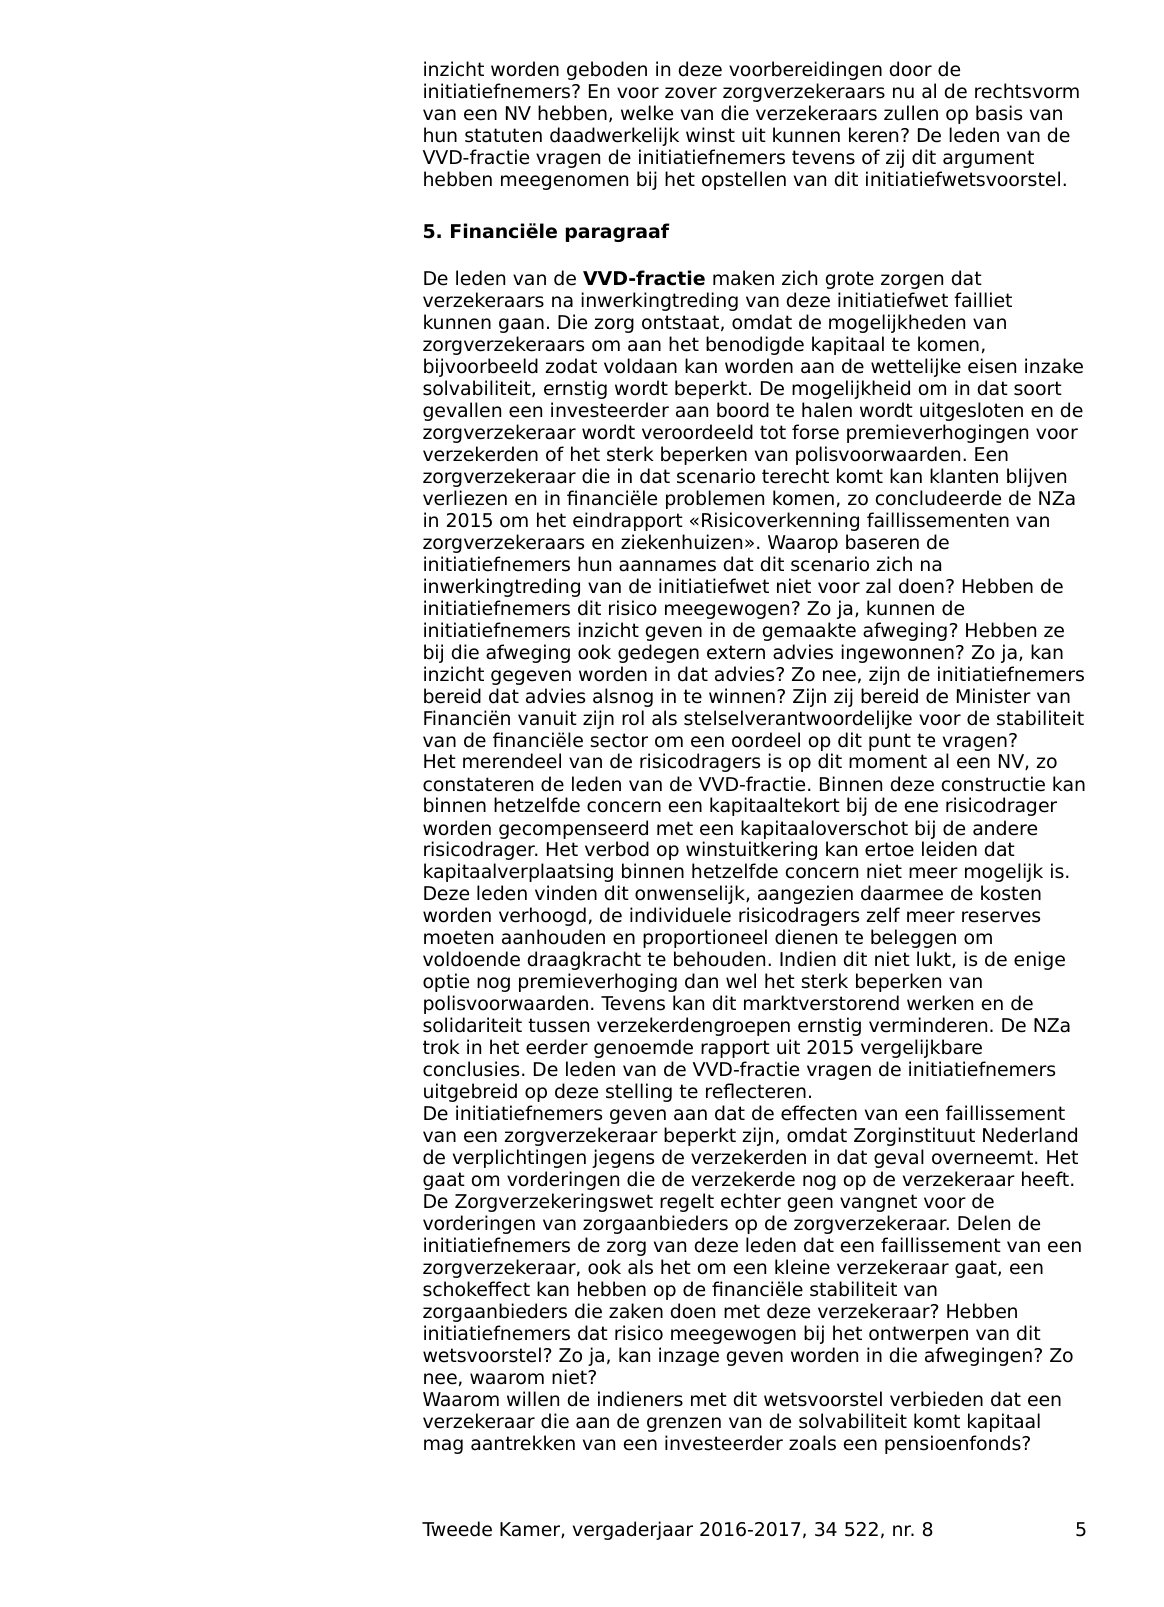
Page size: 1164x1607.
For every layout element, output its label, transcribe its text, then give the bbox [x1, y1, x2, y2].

text De initiatiefnemers geven aan dat de effecten van een faillissement van een zorgverzekeraar beperkt zijn, omdat Zorginstituut Nederland de verplichtingen jegens de verzekerden in dat geval overneemt. Het gaat om vorderingen die de verzekerde nog op de verzekeraar heeft. De Zorgverzekeringswet regelt echter geen vangnet voor de vorderingen van zorgaanbieders op de zorgverzekeraar. Delen de initiatiefnemers de zorg van deze leden dat een faillissement van een zorgverzekeraar, ook als het om een kleine verzekeraar gaat, een schokeffect kan hebben op de financiële stabiliteit van zorgaanbieders die zaken doen met deze verzekeraar? Hebben initiatiefnemers dat risico meegewogen bij het ontwerpen van dit wetsvoorstel? Zo ja, kan inzage geven worden in die afwegingen? Zo nee, waarom niet? [422, 1103, 1087, 1389]
text Het merendeel van de risicodragers is op dit moment al een NV, zo constateren de leden van de VVD-fractie. Binnen deze constructie kan binnen hetzelfde concern een kapitaaltekort bij de ene risicodrager worden gecompenseerd met een kapitaaloverschot bij de andere risicodrager. Het verbod op winstuitkering kan ertoe leiden dat kapitaalverplaatsing binnen hetzelfde concern niet meer mogelijk is. Deze leden vinden dit onwenselijk, aangezien daarmee de kosten worden verhoogd, de individuele risicodragers zelf meer reserves moeten aanhouden en proportioneel dienen te beleggen om voldoende draagkracht te behouden. Indien dit niet lukt, is de enige optie nog premieverhoging dan wel het sterk beperken van polisvoorwaarden. Tevens kan dit marktverstorend werken en de solidariteit tussen verzekerdengroepen ernstig verminderen. De NZa trok in het eerder genoemde rapport uit 2015 vergelijkbare conclusies. De leden van de VVD-fractie vragen de initiatiefnemers uitgebreid op deze stelling te reflecteren. [422, 751, 1087, 1103]
subtitle 5. Financiële paragraaf [422, 221, 1087, 243]
text inzicht worden geboden in deze voorbereidingen door de initiatiefnemers? En voor zover zorgverzekeraars nu al de rechtsvorm van een NV hebben, welke van die verzekeraars zullen op basis van hun statuten daadwerkelijk winst uit kunnen keren? De leden van de VVD-fractie vragen de initiatiefnemers tevens of zij dit argument hebben meegenomen bij het opstellen van dit initiatiefwetsvoorstel. [422, 59, 1087, 191]
text Waarom willen de indieners met dit wetsvoorstel verbieden dat een verzekeraar die aan de grenzen van de solvabiliteit komt kapitaal mag aantrekken van een investeerder zoals een pensioenfonds? [422, 1389, 1087, 1455]
text De leden van de VVD-fractie maken zich grote zorgen dat verzekeraars na inwerkingtreding van deze initiatiefwet failliet kunnen gaan. Die zorg ontstaat, omdat de mogelijkheden van zorgverzekeraars om aan het benodigde kapitaal te komen, bijvoorbeeld zodat voldaan kan worden aan de wettelijke eisen inzake solvabiliteit, ernstig wordt beperkt. De mogelijkheid om in dat soort gevallen een investeerder aan boord te halen wordt uitgesloten en de zorgverzekeraar wordt veroordeeld tot forse premieverhogingen voor verzekerden of het sterk beperken van polisvoorwaarden. Een zorgverzekeraar die in dat scenario terecht komt kan klanten blijven verliezen en in financiële problemen komen, zo concludeerde de NZa in 2015 om het eindrapport «Risicoverkenning faillissementen van zorgverzekeraars en ziekenhuizen». Waarop baseren de initiatiefnemers hun aannames dat dit scenario zich na inwerkingtreding van de initiatiefwet niet voor zal doen? Hebben de initiatiefnemers dit risico meegewogen? Zo ja, kunnen de initiatiefnemers inzicht geven in de gemaakte afweging? Hebben ze bij die afweging ook gedegen extern advies ingewonnen? Zo ja, kan inzicht gegeven worden in dat advies? Zo nee, zijn de initiatiefnemers bereid dat advies alsnog in te winnen? Zijn zij bereid de Minister van Financiën vanuit zijn rol als stelselverantwoordelijke voor de stabiliteit van de financiële sector om een oordeel op dit punt te vragen? [422, 268, 1087, 751]
